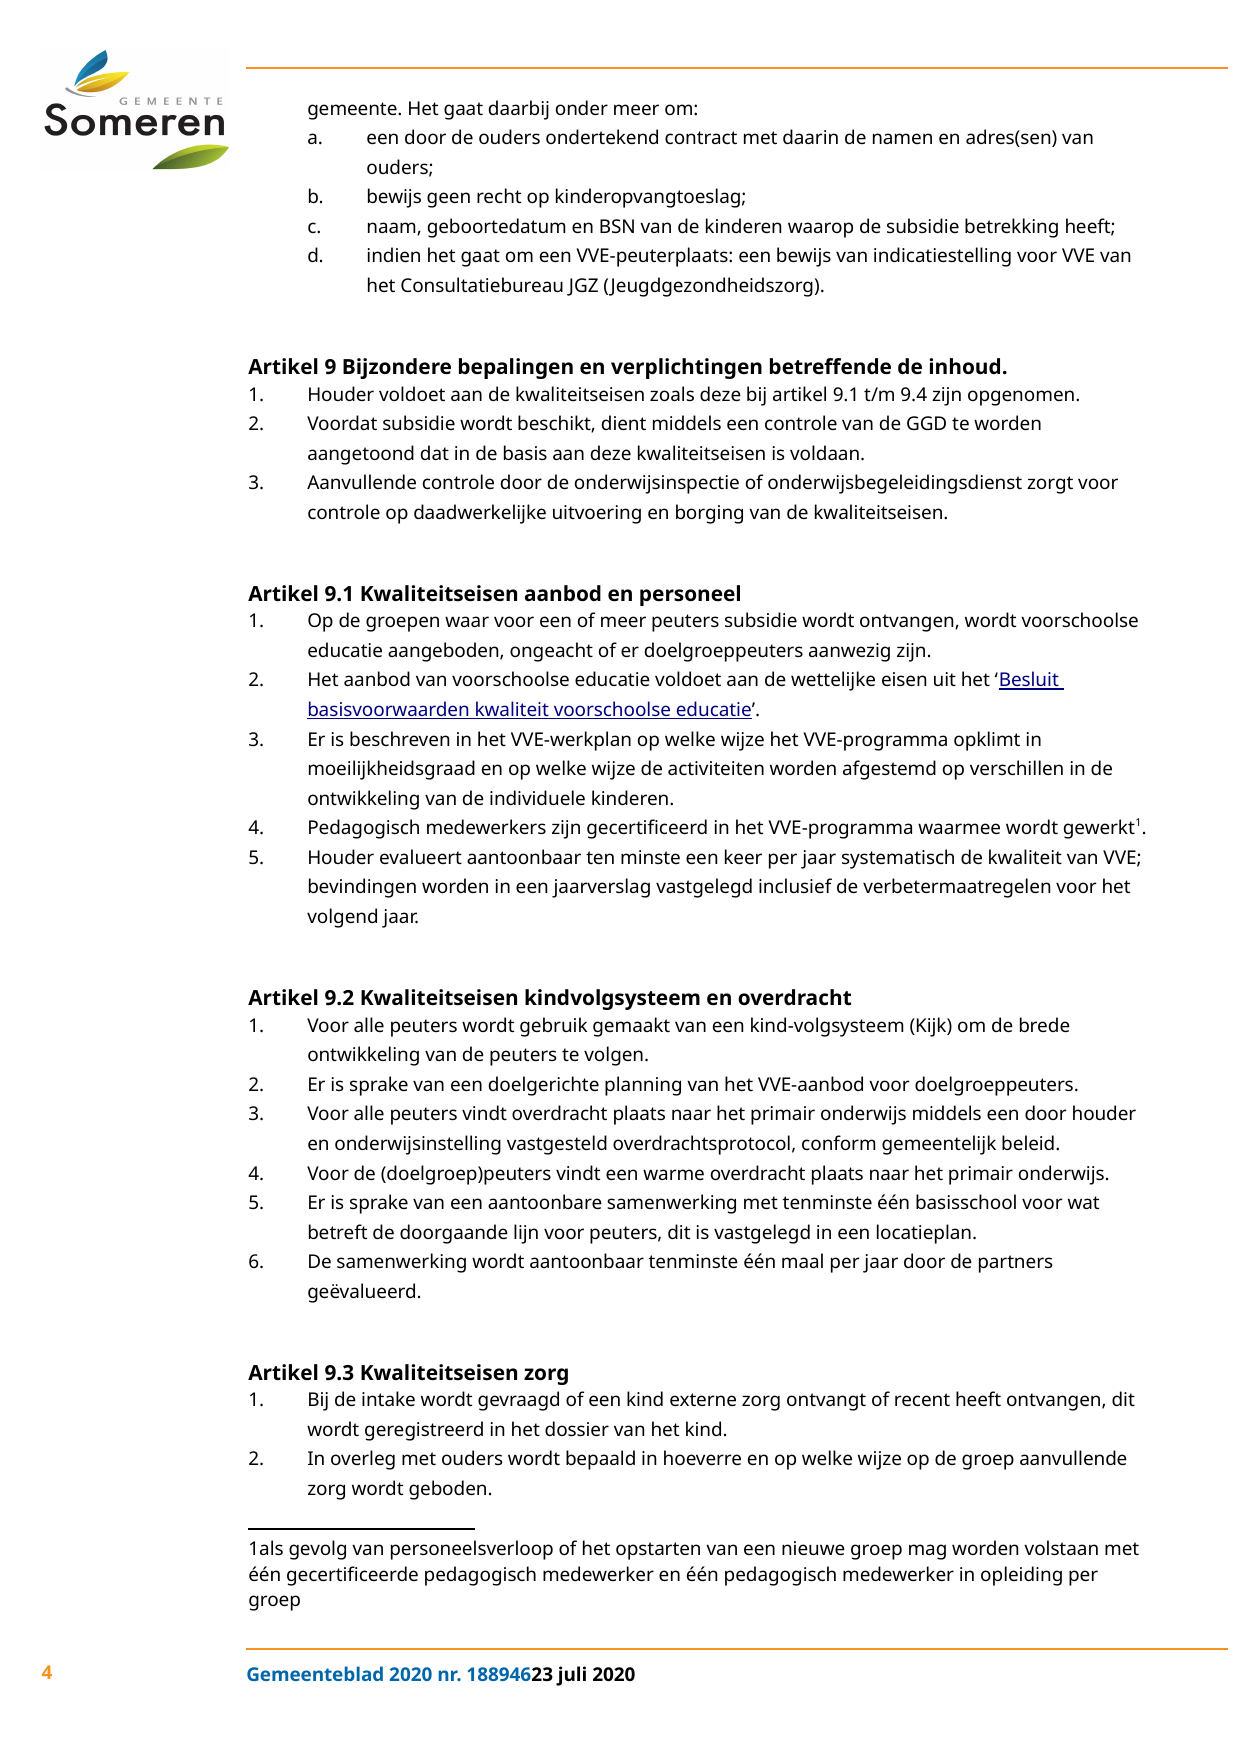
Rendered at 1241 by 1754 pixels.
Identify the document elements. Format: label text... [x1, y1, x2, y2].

list gemeente. Het gaat daarbij onder meer om: [248, 95, 1152, 121]
list indien het gaat om een VVE-peuterplaats: een bewijs van indicatiestelling voor VVE van het Consultatiebureau JGZ (Jeugdgezondheidszorg). [307, 243, 1152, 298]
list Voor de (doelgroep)peuters vindt een warme overdracht plaats naar het primair onderwijs. [248, 1160, 1152, 1185]
list Er is beschreven in het VVE-werkplan op welke wijze het VVE-programma opklimt in moeilijkheidsgraad en op welke wijze de activiteiten worden afgestemd op verschillen in de ontwikkeling van de individuele kinderen. [248, 726, 1152, 811]
list Op de groepen waar voor een of meer peuters subsidie wordt ontvangen, wordt voorschoolse educatie aangeboden, ongeacht of er doelgroeppeuters aanwezig zijn. [248, 607, 1152, 663]
list Voor alle peuters vindt overdracht plaats naar het primair onderwijs middels een door houder en onderwijsinstelling vastgesteld overdrachtsprotocol, conform gemeentelijk beleid. [248, 1101, 1152, 1156]
picture [41, 47, 231, 172]
list De samenwerking wordt aantoonbaar tenminste één maal per jaar door de partners geëvalueerd. [248, 1248, 1152, 1304]
list als gevolg van personeelsverloop of het opstarten van een nieuwe groep mag worden volstaan met één gecertificeerde pedagogisch medewerker en één pedagogisch medewerker in opleiding per groep [248, 1535, 1152, 1612]
list Het aanbod van voorschoolse educatie voldoet aan de wettelijke eisen uit het ‘Besluit basisvoorwaarden kwaliteit voorschoolse educatie’. [248, 667, 1152, 722]
list naam, geboortedatum en BSN van de kinderen waarop de subsidie betrekking heeft; [307, 213, 1152, 239]
text Artikel 9.1 Kwaliteitseisen aanbod en personeel [248, 579, 1152, 607]
list Voor alle peuters wordt gebruik gemaakt van een kind-volgsysteem (Kijk) om de brede ontwikkeling van de peuters te volgen. [248, 1012, 1152, 1067]
list Voordat subsidie wordt beschikt, dient middels een controle van de GGD te worden aangetoond dat in de basis aan deze kwaliteitseisen is voldaan. [248, 410, 1152, 466]
text Artikel 9.2 Kwaliteitseisen kindvolgsysteem en overdracht [248, 983, 1152, 1012]
list In overleg met ouders wordt bepaald in hoeverre en op welke wijze op de groep aanvullende zorg wordt geboden. [248, 1446, 1152, 1501]
list Pedagogisch medewerkers zijn gecertificeerd in het VVE-programma waarmee wordt gewerkt. [248, 814, 1152, 840]
list Houder evalueert aantoonbaar ten minste een keer per jaar systematisch de kwaliteit van VVE; bevindingen worden in een jaarverslag vastgelegd inclusief de verbetermaatregelen voor het volgend jaar. [248, 844, 1152, 929]
list een door de ouders ondertekend contract met daarin de namen en adres(sen) van ouders; [307, 124, 1152, 180]
text Artikel 9.3 Kwaliteitseisen zorg [248, 1358, 1152, 1386]
list Houder voldoet aan de kwaliteitseisen zoals deze bij artikel 9.1 t/m 9.4 zijn opgenomen. [248, 381, 1152, 406]
list bewijs geen recht op kinderopvangtoeslag; [307, 183, 1152, 209]
text Artikel 9 Bijzondere bepalingen en verplichtingen betreffende de inhoud. [248, 352, 1152, 381]
list Aanvullende controle door de onderwijsinspectie of onderwijsbegeleidingsdienst zorgt voor controle op daadwerkelijke uitvoering en borging van de kwaliteitseisen. [248, 469, 1152, 525]
list Bij de intake wordt gevraagd of een kind externe zorg ontvangt of recent heeft ontvangen, dit wordt geregistreerd in het dossier van het kind. [248, 1386, 1152, 1442]
list Er is sprake van een aantoonbare samenwerking met tenminste één basisschool voor wat betreft de doorgaande lijn voor peuters, dit is vastgelegd in een locatieplan. [248, 1189, 1152, 1244]
list Er is sprake van een doelgerichte planning van het VVE-aanbod voor doelgroeppeuters. [248, 1071, 1152, 1097]
